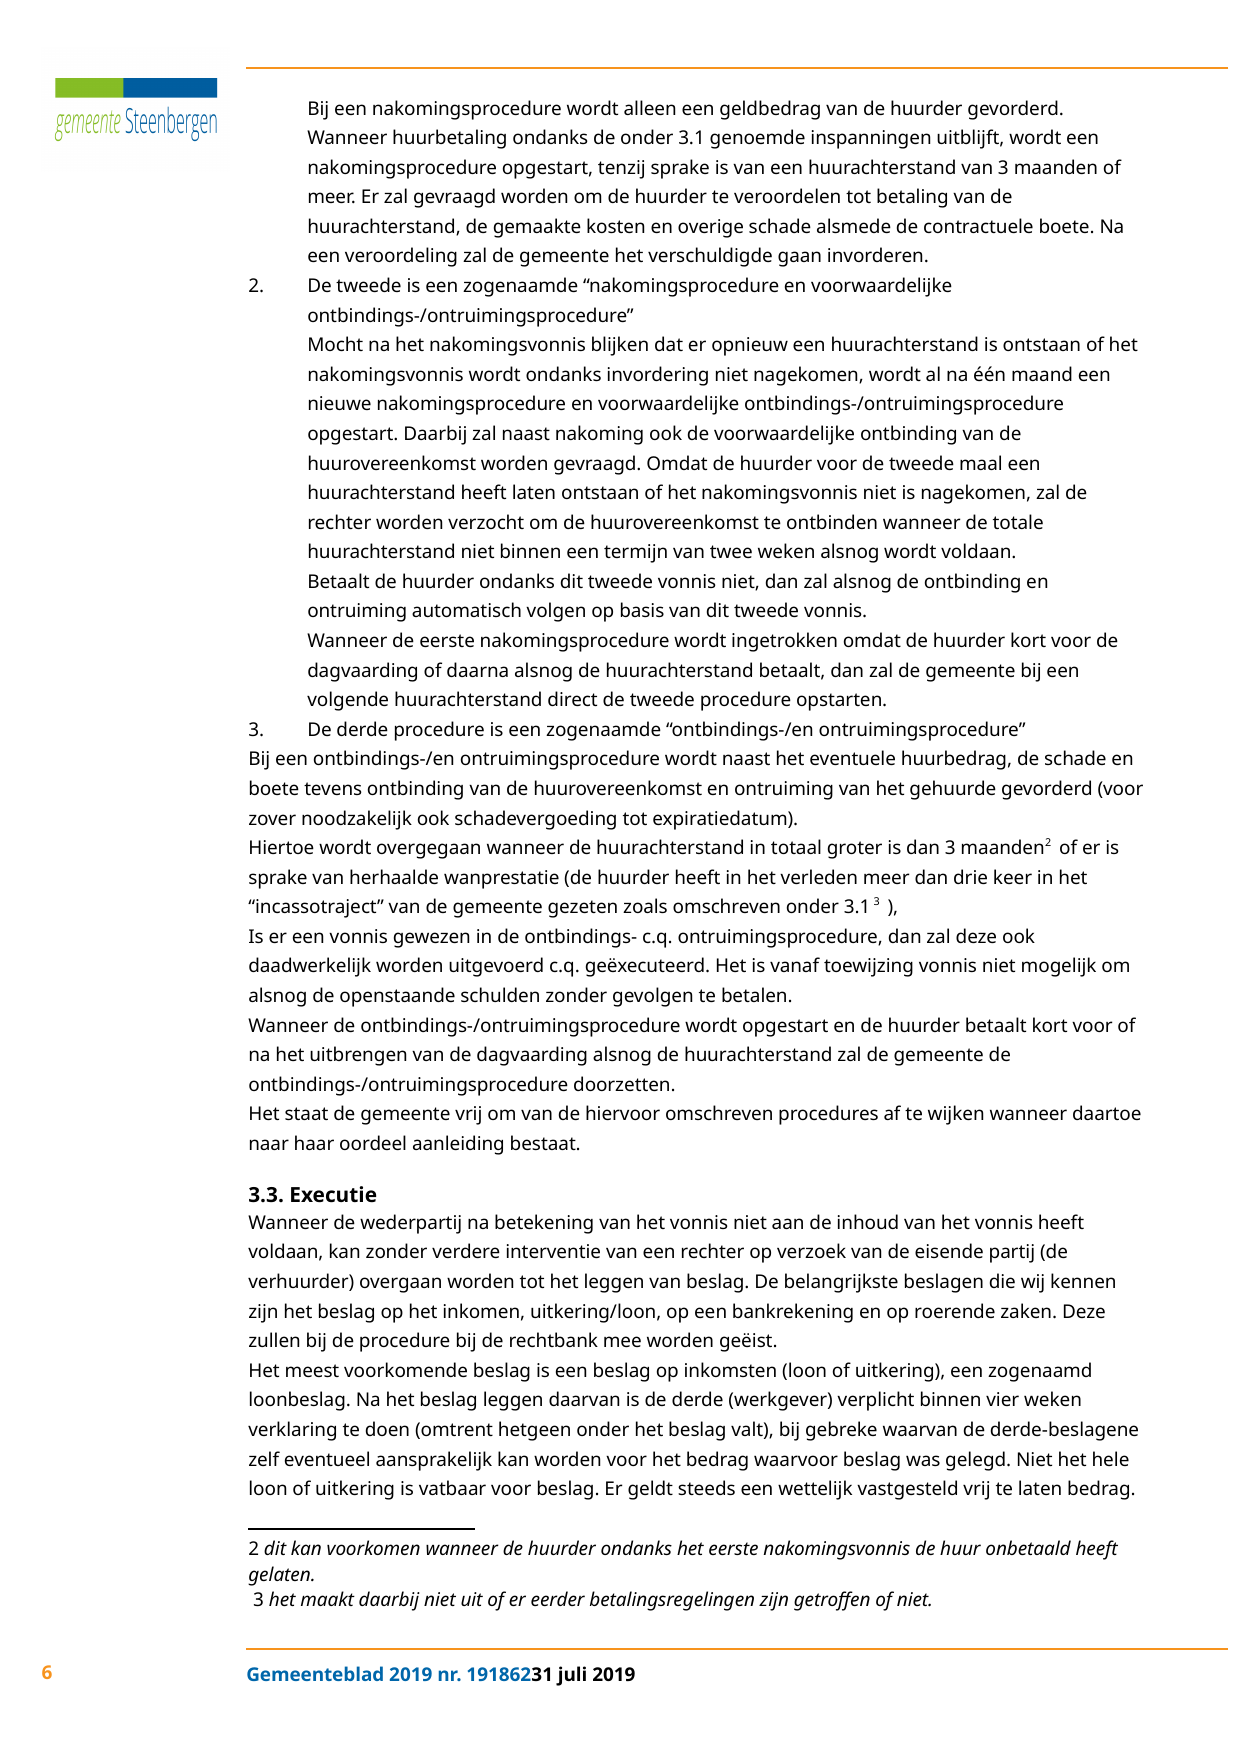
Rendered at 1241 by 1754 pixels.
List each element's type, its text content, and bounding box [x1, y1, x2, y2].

text Het staat de gemeente vrij om van de hiervoor omschreven procedures af te wijken wanneer daartoe naar haar oordeel aanleiding bestaat. [248, 1101, 1152, 1156]
text Is er een vonnis gewezen in de ontbindings- c.q. ontruimingsprocedure, dan zal deze ook daadwerkelijk worden uitgevoerd c.q. geëxecuteerd. Het is vanaf toewijzing vonnis niet mogelijk om alsnog de openstaande schulden zonder gevolgen te betalen. [248, 923, 1152, 1008]
list De derde procedure is een zogenaamde “ontbindings-/en ontruimingsprocedure” [248, 716, 1152, 742]
text Het meest voorkomende beslag is een beslag op inkomsten (loon of uitkering), een zogenaamd loonbeslag. Na het beslag leggen daarvan is de derde (werkgever) verplicht binnen vier weken verklaring te doen (omtrent hetgeen onder het beslag valt), bij gebreke waarvan de derde-beslagene zelf eventueel aansprakelijk kan worden voor het bedrag waarvoor beslag was gelegd. Niet het hele loon of uitkering is vatbaar voor beslag. Er geldt steeds een wettelijk vastgesteld vrij te laten bedrag. [248, 1357, 1152, 1501]
list Mocht na het nakomingsvonnis blijken dat er opnieuw een huurachterstand is ontstaan of het nakomingsvonnis wordt ondanks invordering niet nagekomen, wordt al na één maand een nieuwe nakomingsprocedure en voorwaardelijke ontbindings-/ontruimingsprocedure opgestart. Daarbij zal naast nakoming ook de voorwaardelijke ontbinding van de huurovereenkomst worden gevraagd. Omdat de huurder voor de tweede maal een huurachterstand heeft laten ontstaan of het nakomingsvonnis niet is nagekomen, zal de rechter worden verzocht om de huurovereenkomst te ontbinden wanneer de totale huurachterstand niet binnen een termijn van twee weken alsnog wordt voldaan. [248, 331, 1152, 564]
text Wanneer de wederpartij na betekening van het vonnis niet aan de inhoud van het vonnis heeft voldaan, kan zonder verdere interventie van een rechter op verzoek van de eisende partij (de verhuurder) overgaan worden tot het leggen van beslag. De belangrijkste beslagen die wij kennen zijn het beslag op het inkomen, uitkering/loon, op een bankrekening en op roerende zaken. Deze zullen bij de procedure bij de rechtbank mee worden geëist. [248, 1209, 1152, 1353]
text Bij een ontbindings-/en ontruimingsprocedure wordt naast het eventuele huurbedrag, de schade en boete tevens ontbinding van de huurovereenkomst en ontruiming van het gehuurde gevorderd (voor zover noodzakelijk ook schadevergoeding tot expiratiedatum). [248, 746, 1152, 831]
list Wanneer de eerste nakomingsprocedure wordt ingetrokken omdat de huurder kort voor de dagvaarding of daarna alsnog de huurachterstand betaalt, dan zal de gemeente bij een volgende huurachterstand direct de tweede procedure opstarten. [248, 627, 1152, 712]
text het maakt daarbij niet uit of er eerder betalingsregelingen zijn getroffen of niet. [248, 1586, 1152, 1612]
text Hiertoe wordt overgegaan wanneer de huurachterstand in totaal groter is dan 3 maanden of er is sprake van herhaalde wanprestatie (de huurder heeft in het verleden meer dan drie keer in het “incassotraject” van de gemeente gezeten zoals omschreven onder 3.1 ), [248, 834, 1152, 919]
picture [41, 47, 231, 172]
text dit kan voorkomen wanneer de huurder ondanks het eerste nakomingsvonnis de huur onbetaald heeft gelaten. [248, 1535, 1152, 1586]
list Betaalt de huurder ondanks dit tweede vonnis niet, dan zal alsnog de ontbinding en ontruiming automatisch volgen op basis van dit tweede vonnis. [248, 568, 1152, 623]
text 3.3. Executie [248, 1181, 1152, 1209]
list Bij een nakomingsprocedure wordt alleen een geldbedrag van de huurder gevorderd. [248, 95, 1152, 121]
list De tweede is een zogenaamde “nakomingsprocedure en voorwaardelijke ontbindings-/ontruimingsprocedure” [248, 272, 1152, 328]
list Wanneer huurbetaling ondanks de onder 3.1 genoemde inspanningen uitblijft, wordt een nakomingsprocedure opgestart, tenzij sprake is van een huurachterstand van 3 maanden of meer. Er zal gevraagd worden om de huurder te veroordelen tot betaling van de huurachterstand, de gemaakte kosten en overige schade alsmede de contractuele boete. Na een veroordeling zal de gemeente het verschuldigde gaan invorderen. [248, 124, 1152, 268]
text Wanneer de ontbindings-/ontruimingsprocedure wordt opgestart en de huurder betaalt kort voor of na het uitbrengen van de dagvaarding alsnog de huurachterstand zal de gemeente de ontbindings-/ontruimingsprocedure doorzetten. [248, 1012, 1152, 1097]
